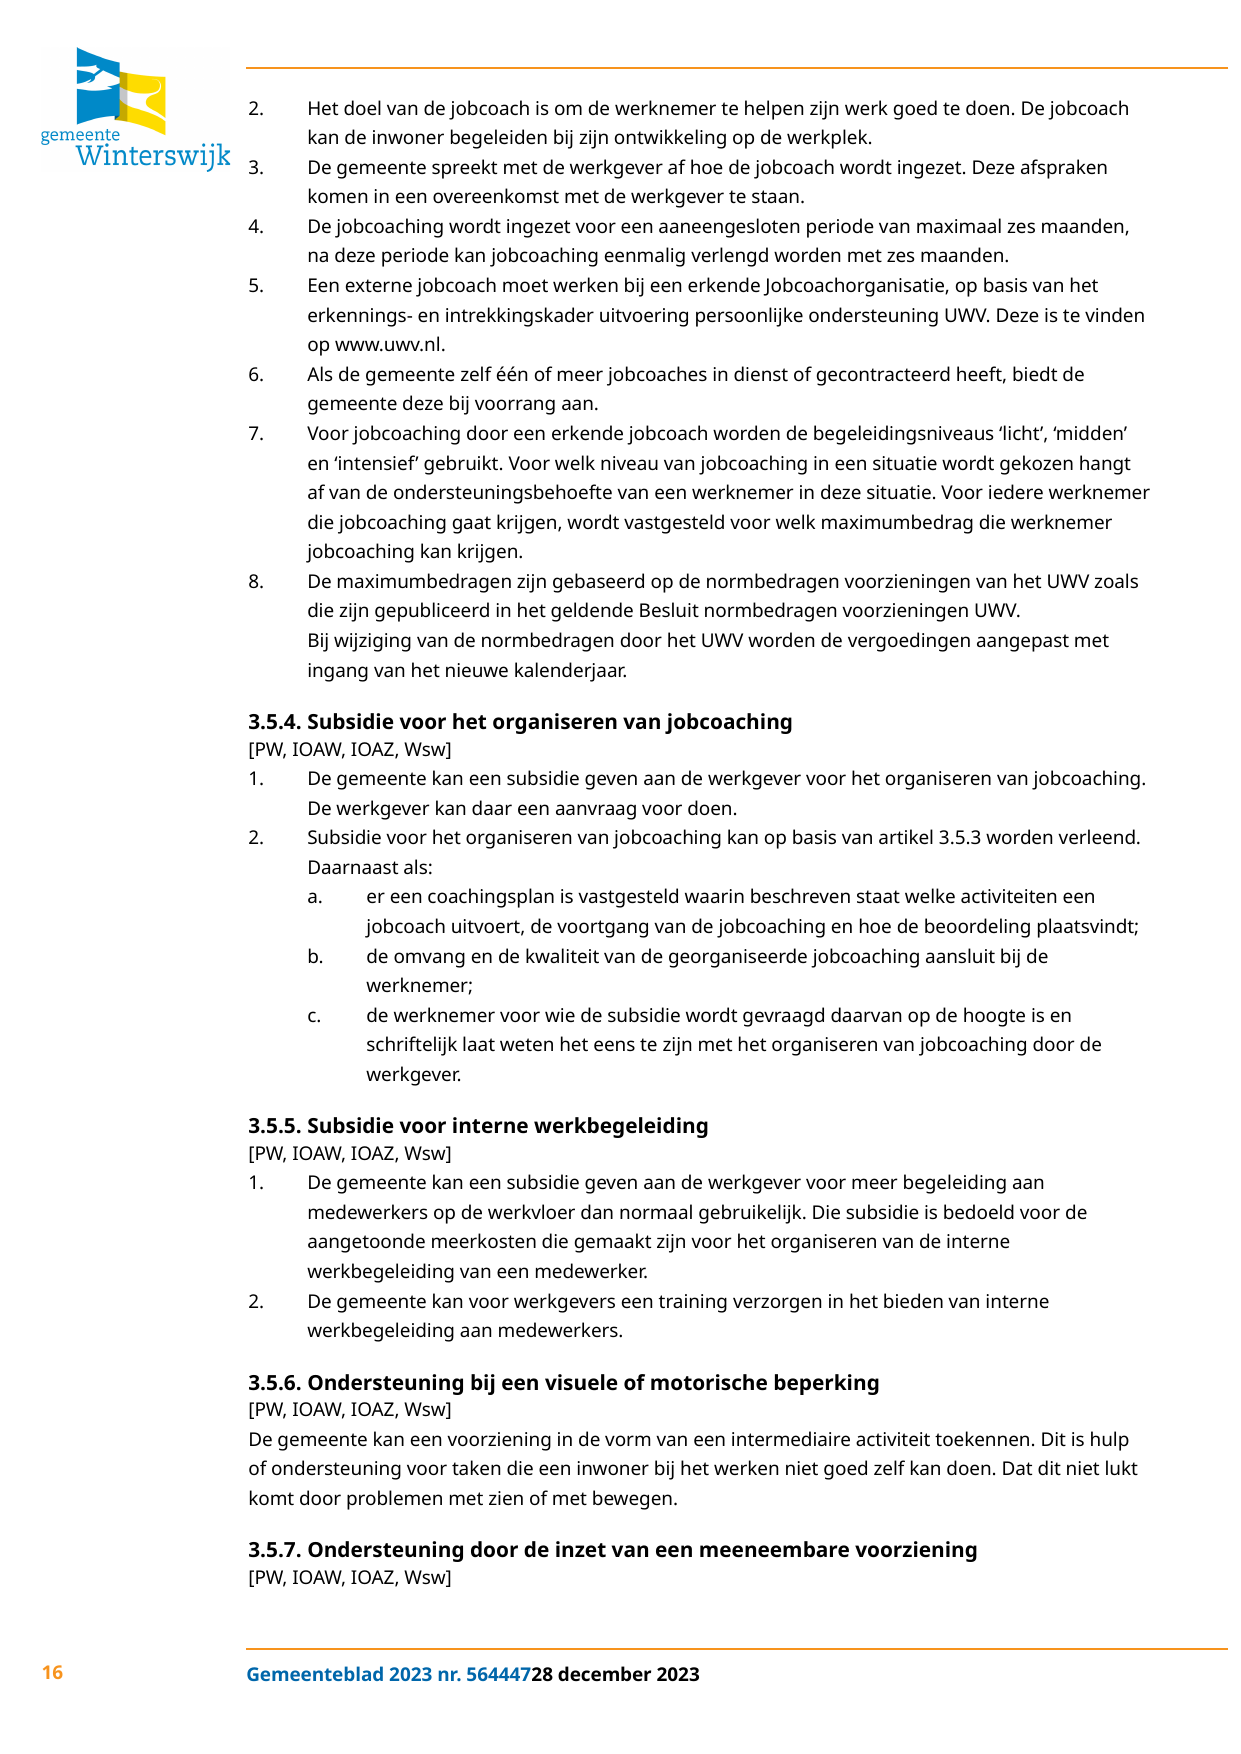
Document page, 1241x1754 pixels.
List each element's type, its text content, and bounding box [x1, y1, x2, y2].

list er een coachingsplan is vastgesteld waarin beschreven staat welke activiteiten een jobcoach uitvoert, de voortgang van de jobcoaching en hoe de beoordeling plaatsvindt; [307, 884, 1152, 939]
list de omvang en de kwaliteit van de georganiseerde jobcoaching aansluit bij de werknemer; [307, 943, 1152, 998]
list De gemeente kan een subsidie geven aan de werkgever voor meer begeleiding aan medewerkers op de werkvloer dan normaal gebruikelijk. Die subsidie is bedoeld voor de aangetoonde meerkosten die gemaakt zijn voor het organiseren van de interne werkbegeleiding van een medewerker. [248, 1169, 1152, 1284]
list De gemeente kan een subsidie geven aan de werkgever voor het organiseren van jobcoaching. De werkgever kan daar een aanvraag voor doen. [248, 765, 1152, 821]
list Bij wijziging van de normbedragen door het UWV worden de vergoedingen aangepast met ingang van het nieuwe kalenderjaar. [248, 627, 1152, 683]
text 3.5.5. Subsidie voor interne werkbegeleiding [248, 1112, 1152, 1140]
list De gemeente spreekt met de werkgever af hoe de jobcoach wordt ingezet. Deze afspraken komen in een overeenkomst met de werkgever te staan. [248, 154, 1152, 209]
list De gemeente kan voor werkgevers een training verzorgen in het bieden van interne werkbegeleiding aan medewerkers. [248, 1288, 1152, 1343]
text [PW, IOAW, IOAZ, Wsw] [248, 1140, 1152, 1166]
picture [225, 153, 231, 162]
list De jobcoaching wordt ingezet voor een aaneengesloten periode van maximaal zes maanden, na deze periode kan jobcoaching eenmalig verlengd worden met zes maanden. [248, 213, 1152, 268]
list de werknemer voor wie de subsidie wordt gevraagd daarvan op de hoogte is en schriftelijk laat weten het eens te zijn met het organiseren van jobcoaching door de werkgever. [307, 1002, 1152, 1087]
list Voor jobcoaching door een erkende jobcoach worden de begeleidingsniveaus ‘licht’, ‘midden’ en ‘intensief’ gebruikt. Voor welk niveau van jobcoaching in een situatie wordt gekozen hangt af van de ondersteuningsbehoefte van een werknemer in deze situatie. Voor iedere werknemer die jobcoaching gaat krijgen, wordt vastgesteld voor welk maximumbedrag die werknemer jobcoaching kan krijgen. [248, 420, 1152, 564]
list Een externe jobcoach moet werken bij een erkende Jobcoachorganisatie, op basis van het erkennings- en intrekkingskader uitvoering persoonlijke ondersteuning UWV. Deze is te vinden op www.uwv.nl. [248, 272, 1152, 357]
list Subsidie voor het organiseren van jobcoaching kan op basis van artikel 3.5.3 worden verleend. Daarnaast als: [248, 824, 1152, 880]
list De maximumbedragen zijn gebaseerd op de normbedragen voorzieningen van het UWV zoals die zijn gepubliceerd in het geldende Besluit normbedragen voorzieningen UWV. [248, 568, 1152, 623]
text 3.5.7. Ondersteuning door de inzet van een meeneembare voorziening [248, 1536, 1152, 1564]
list Het doel van de jobcoach is om de werknemer te helpen zijn werk goed te doen. De jobcoach kan de inwoner begeleiden bij zijn ontwikkeling op de werkplek. [248, 95, 1152, 150]
text 3.5.4. Subsidie voor het organiseren van jobcoaching [248, 707, 1152, 736]
picture [41, 47, 231, 172]
text De gemeente kan een voorziening in de vorm van een intermediaire activiteit toekennen. Dit is hulp of ondersteuning voor taken die een inwoner bij het werken niet goed zelf kan doen. Dat dit niet lukt komt door problemen met zien of met bewegen. [248, 1426, 1152, 1511]
text 3.5.6. Ondersteuning bij een visuele of motorische beperking [248, 1368, 1152, 1396]
text [PW, IOAW, IOAZ, Wsw] [248, 1564, 1152, 1590]
text [PW, IOAW, IOAZ, Wsw] [248, 736, 1152, 761]
list Als de gemeente zelf één of meer jobcoaches in dienst of gecontracteerd heeft, biedt de gemeente deze bij voorrang aan. [248, 361, 1152, 416]
text [PW, IOAW, IOAZ, Wsw] [248, 1396, 1152, 1422]
